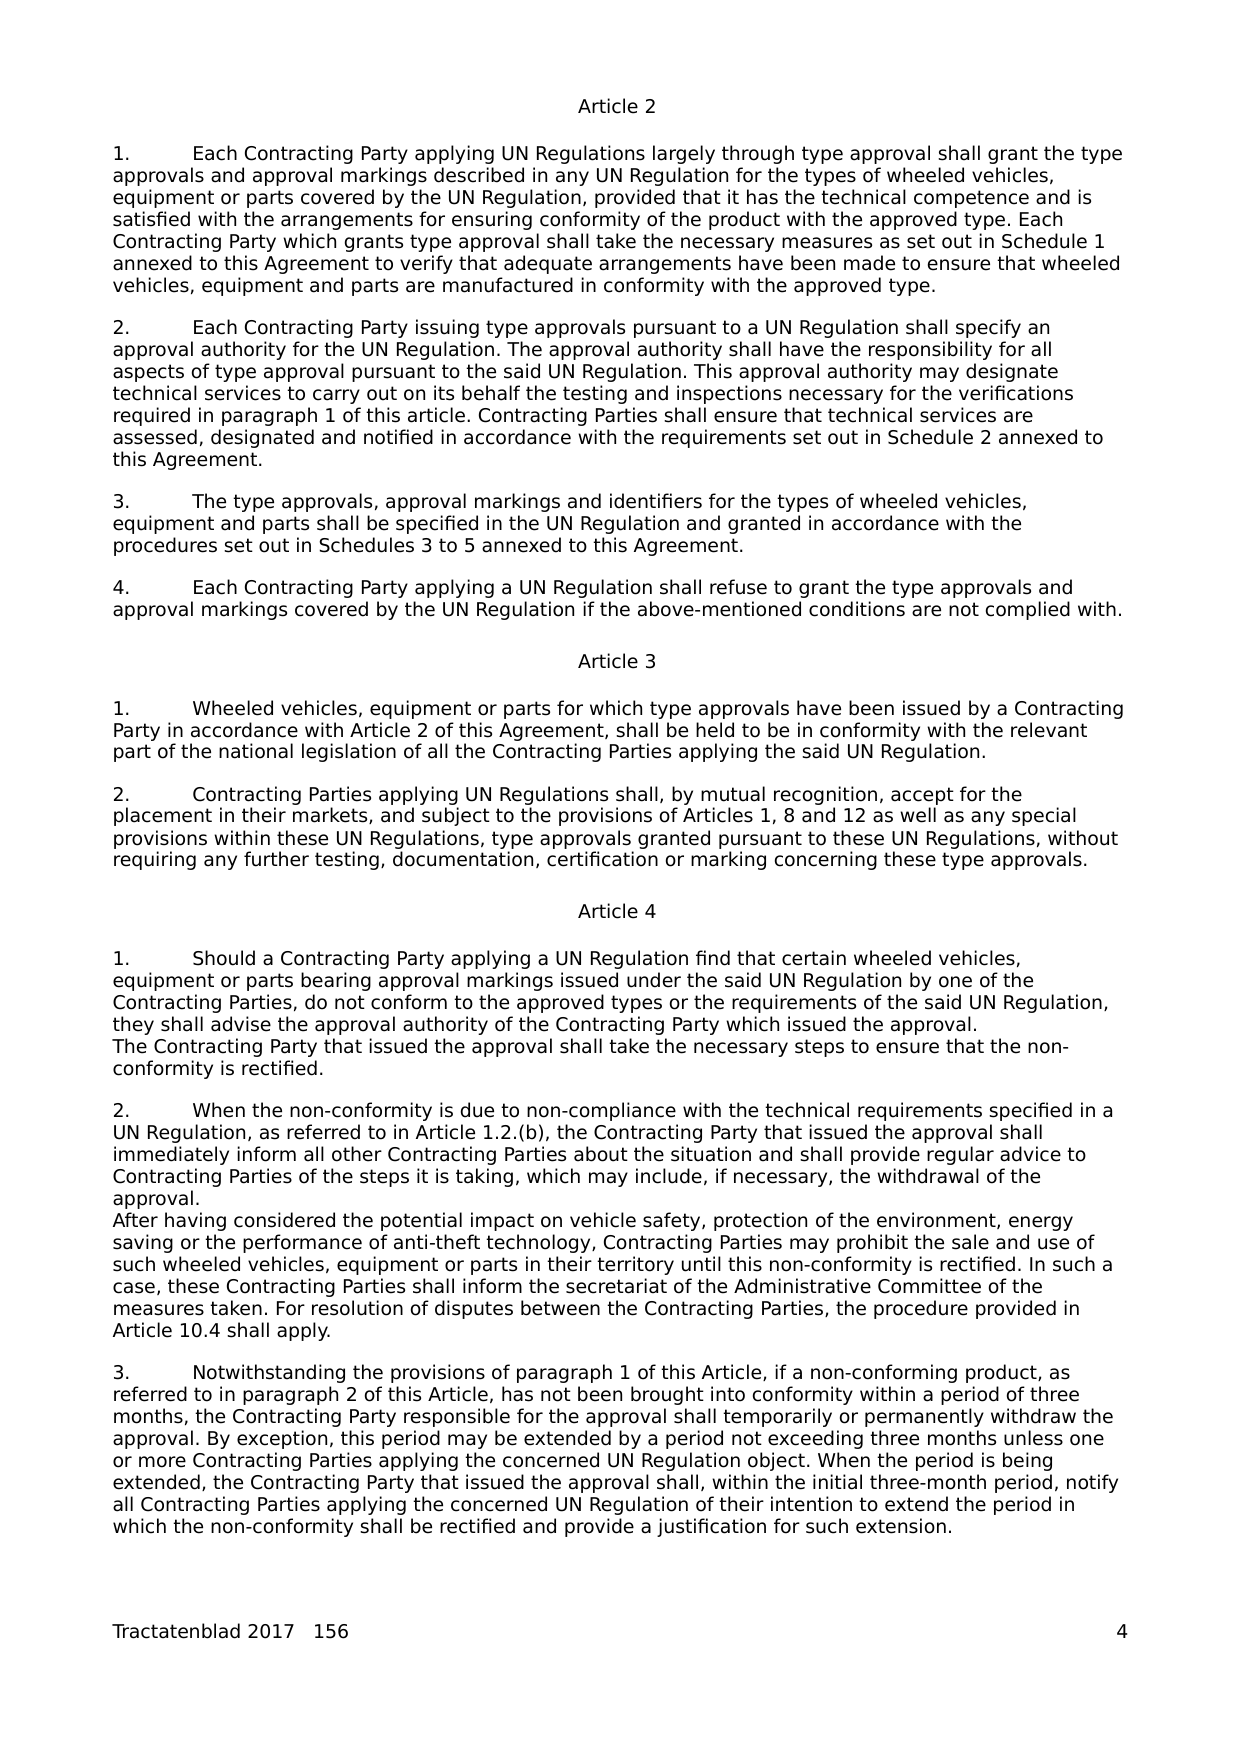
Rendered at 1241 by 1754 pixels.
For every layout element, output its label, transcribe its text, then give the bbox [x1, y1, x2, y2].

text 1. Wheeled vehicles, equipment or parts for which type approvals have been issued by a Contracting Party in accordance with Article 2 of this Agreement, shall be held to be in conformity with the relevant part of the national legislation of all the Contracting Parties applying the said UN Regulation. [112, 697, 1128, 763]
text 2. Each Contracting Party issuing type approvals pursuant to a UN Regulation shall specify an approval authority for the UN Regulation. The approval authority shall have the responsibility for all aspects of type approval pursuant to the said UN Regulation. This approval authority may designate technical services to carry out on its behalf the testing and inspections necessary for the verifications required in paragraph 1 of this article. Contracting Parties shall ensure that technical services are assessed, designated and notified in accordance with the requirements set out in Schedule 2 annexed to this Agreement. [112, 317, 1128, 471]
subtitle Article 3 [112, 651, 1128, 672]
text The Contracting Party that issued the approval shall take the necessary steps to ensure that the non-conformity is rectified. [112, 1036, 1128, 1080]
subtitle Article 4 [112, 901, 1128, 923]
text 3. Notwithstanding the provisions of paragraph 1 of this Article, if a non-conforming product, as referred to in paragraph 2 of this Article, has not been brought into conformity within a period of three months, the Contracting Party responsible for the approval shall temporarily or permanently withdraw the approval. By exception, this period may be extended by a period not exceeding three months unless one or more Contracting Parties applying the concerned UN Regulation object. When the period is being extended, the Contracting Party that issued the approval shall, within the initial three-month period, notify all Contracting Parties applying the concerned UN Regulation of their intention to extend the period in which the non-conformity shall be rectified and provide a justification for such extension. [112, 1362, 1128, 1538]
text 4. Each Contracting Party applying a UN Regulation shall refuse to grant the type approvals and approval markings covered by the UN Regulation if the above-mentioned conditions are not complied with. [112, 577, 1128, 621]
text 1. Should a Contracting Party applying a UN Regulation find that certain wheeled vehicles, equipment or parts bearing approval markings issued under the said UN Regulation by one of the Contracting Parties, do not conform to the approved types or the requirements of the said UN Regulation, they shall advise the approval authority of the Contracting Party which issued the approval. [112, 948, 1128, 1036]
text After having considered the potential impact on vehicle safety, protection of the environment, energy saving or the performance of anti-theft technology, Contracting Parties may prohibit the sale and use of such wheeled vehicles, equipment or parts in their territory until this non-conformity is rectified. In such a case, these Contracting Parties shall inform the secretariat of the Administrative Committee of the measures taken. For resolution of disputes between the Contracting Parties, the procedure provided in Article 10.4 shall apply. [112, 1210, 1128, 1342]
text 2. Contracting Parties applying UN Regulations shall, by mutual recognition, accept for the placement in their markets, and subject to the provisions of Articles 1, 8 and 12 as well as any special provisions within these UN Regulations, type approvals granted pursuant to these UN Regulations, without requiring any further testing, documentation, certification or marking concerning these type approvals. [112, 783, 1128, 871]
text 1. Each Contracting Party applying UN Regulations largely through type approval shall grant the type approvals and approval markings described in any UN Regulation for the types of wheeled vehicles, equipment or parts covered by the UN Regulation, provided that it has the technical competence and is satisfied with the arrangements for ensuring conformity of the product with the approved type. Each Contracting Party which grants type approval shall take the necessary measures as set out in Schedule 1 annexed to this Agreement to verify that adequate arrangements have been made to ensure that wheeled vehicles, equipment and parts are manufactured in conformity with the approved type. [112, 143, 1128, 297]
text 3. The type approvals, approval markings and identifiers for the types of wheeled vehicles, equipment and parts shall be specified in the UN Regulation and granted in accordance with the procedures set out in Schedules 3 to 5 annexed to this Agreement. [112, 491, 1128, 557]
text 2. When the non-conformity is due to non-compliance with the technical requirements specified in a UN Regulation, as referred to in Article 1.2.(b), the Contracting Party that issued the approval shall immediately inform all other Contracting Parties about the situation and shall provide regular advice to Contracting Parties of the steps it is taking, which may include, if necessary, the withdrawal of the approval. [112, 1100, 1128, 1210]
subtitle Article 2 [112, 96, 1128, 118]
